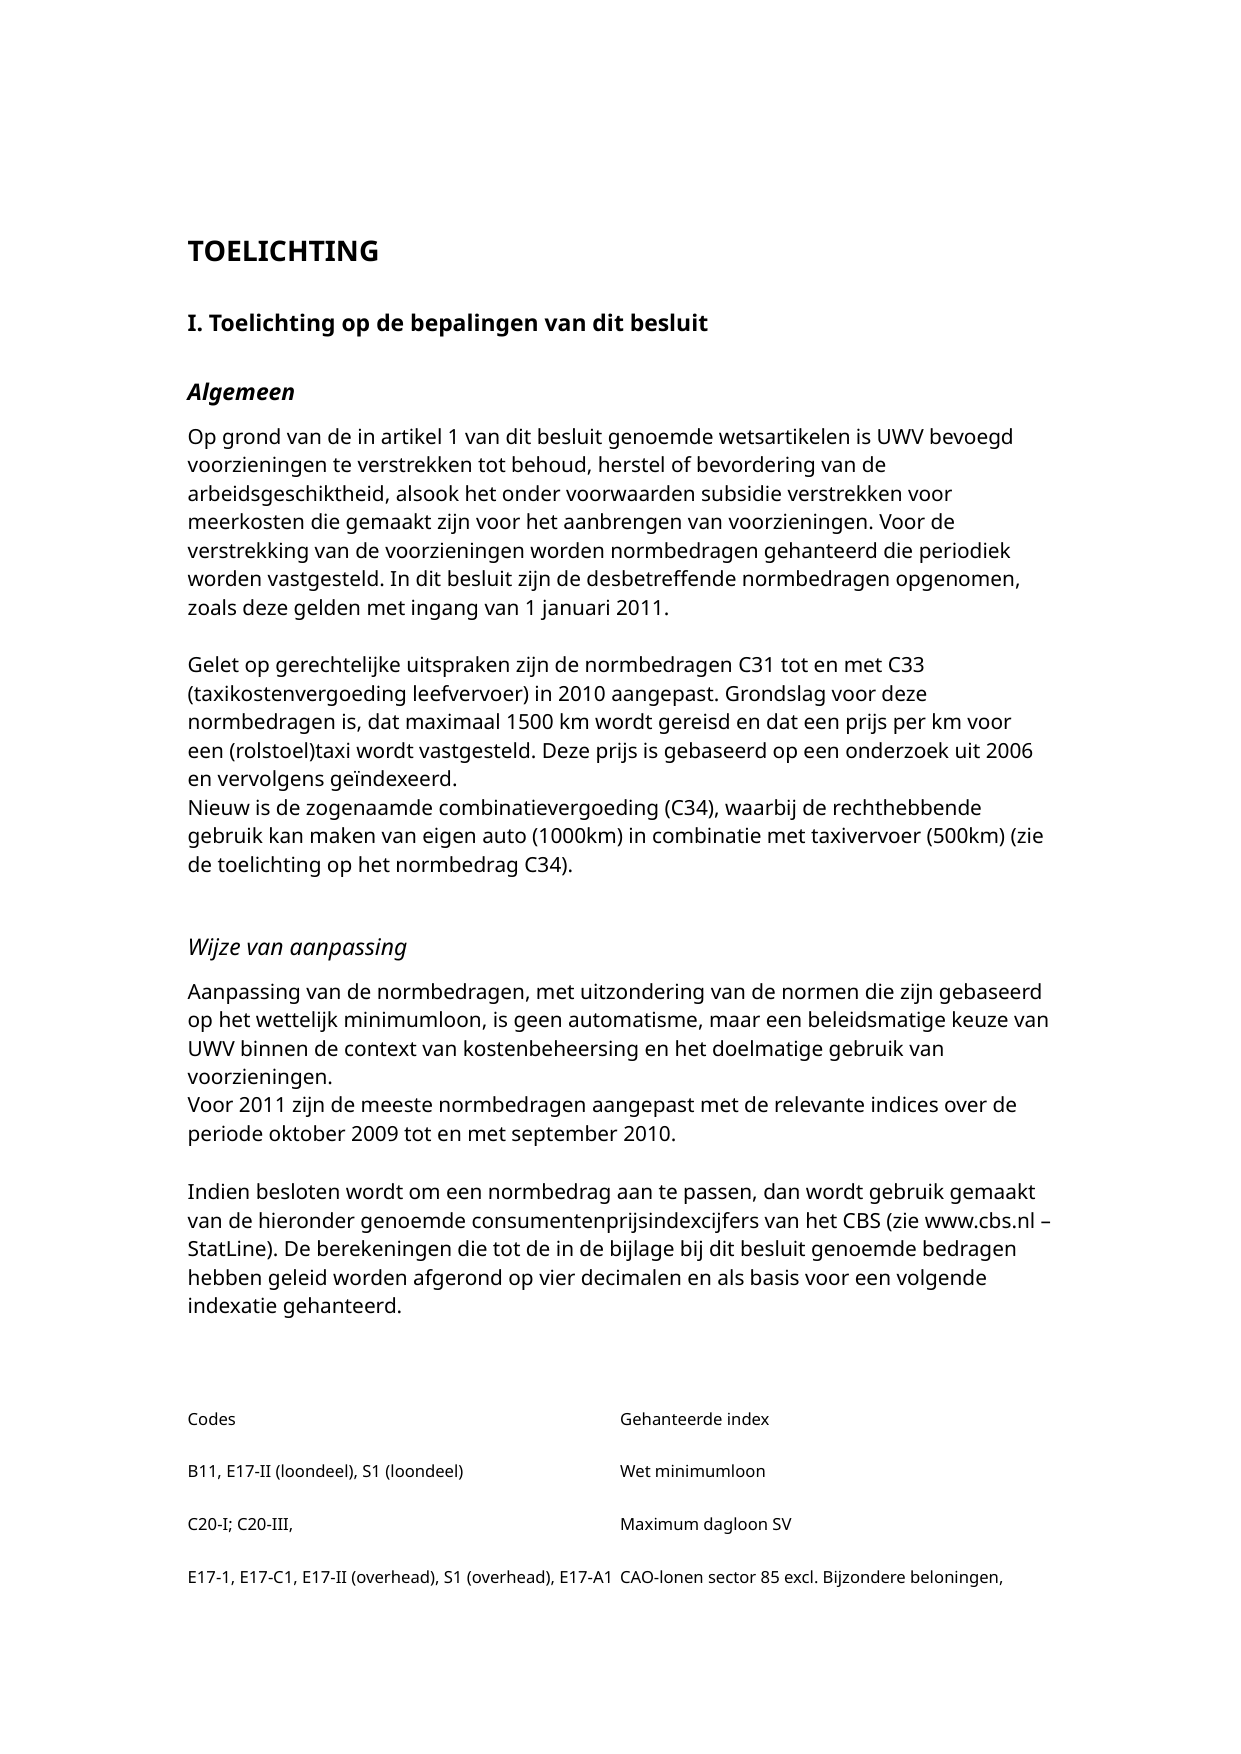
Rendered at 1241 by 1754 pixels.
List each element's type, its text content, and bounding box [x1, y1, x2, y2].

text Op grond van de in artikel 1 van dit besluit genoemde wetsartikelen is UWV bevoegd voorzieningen te verstrekken tot behoud, herstel of bevordering van de arbeidsgeschiktheid, alsook het onder voorwaarden subsidie verstrekken voor meerkosten die gemaakt zijn voor het aanbrengen van voorzieningen. Voor de verstrekking van de voorzieningen worden normbedragen gehanteerd die periodiek worden vastgesteld. In dit besluit zijn de desbetreffende normbedragen opgenomen, zoals deze gelden met ingang van 1 januari 2011. [187, 422, 1053, 621]
text Aanpassing van de normbedragen, met uitzondering van de normen die zijn gebaseerd op het wettelijk minimumloon, is geen automatisme, maar een beleidsmatige keuze van UWV binnen de context van kostenbeheersing en het doelmatige gebruik van voorzieningen. [187, 977, 1053, 1091]
text Indien besloten wordt om een normbedrag aan te passen, dan wordt gebruik gemaakt van de hieronder genoemde consumentenprijsindexcijfers van het CBS (zie www.cbs.nl – StatLine). De berekeningen die tot de in de bijlage bij dit besluit genoemde bedragen hebben geleid worden afgerond op vier decimalen en als basis voor een volgende indexatie gehanteerd. [187, 1177, 1053, 1320]
table_header Gehanteerde index [620, 1407, 1053, 1460]
subtitle Wijze van aanpassing [187, 931, 1053, 962]
table_cell B11, E17-II (loondeel), S1 (loondeel) [188, 1460, 620, 1512]
table_header Codes [188, 1407, 620, 1460]
table_cell C20-I; C20-III, [188, 1513, 620, 1565]
text Voor 2011 zijn de meeste normbedragen aangepast met de relevante indices over de periode oktober 2009 tot en met september 2010. [187, 1091, 1053, 1147]
subtitle Algemeen [187, 376, 1053, 407]
table_cell Maximum dagloon SV [620, 1513, 1053, 1565]
table_cell CAO-lonen sector 85 excl. Bijzondere beloningen, [620, 1565, 1053, 1588]
table_cell E17-1, E17-C1, E17-II (overhead), S1 (overhead), E17-A1 [188, 1565, 620, 1588]
table_cell Wet minimumloon [620, 1460, 1053, 1512]
subtitle TOELICHTING [187, 231, 1053, 269]
text Gelet op gerechtelijke uitspraken zijn de normbedragen C31 tot en met C33 (taxikostenvergoeding leefvervoer) in 2010 aangepast. Grondslag voor deze normbedragen is, dat maximaal 1500 km wordt gereisd en dat een prijs per km voor een (rolstoel)taxi wordt vastgesteld. Deze prijs is gebaseerd op een onderzoek uit 2006 en vervolgens geïndexeerd. [187, 651, 1053, 793]
subtitle I. Toelichting op de bepalingen van dit besluit [187, 307, 1053, 338]
text Nieuw is de zogenaamde combinatievergoeding (C34), waarbij de rechthebbende gebruik kan maken van eigen auto (1000km) in combinatie met taxivervoer (500km) (zie de toelichting op het normbedrag C34). [187, 793, 1053, 878]
